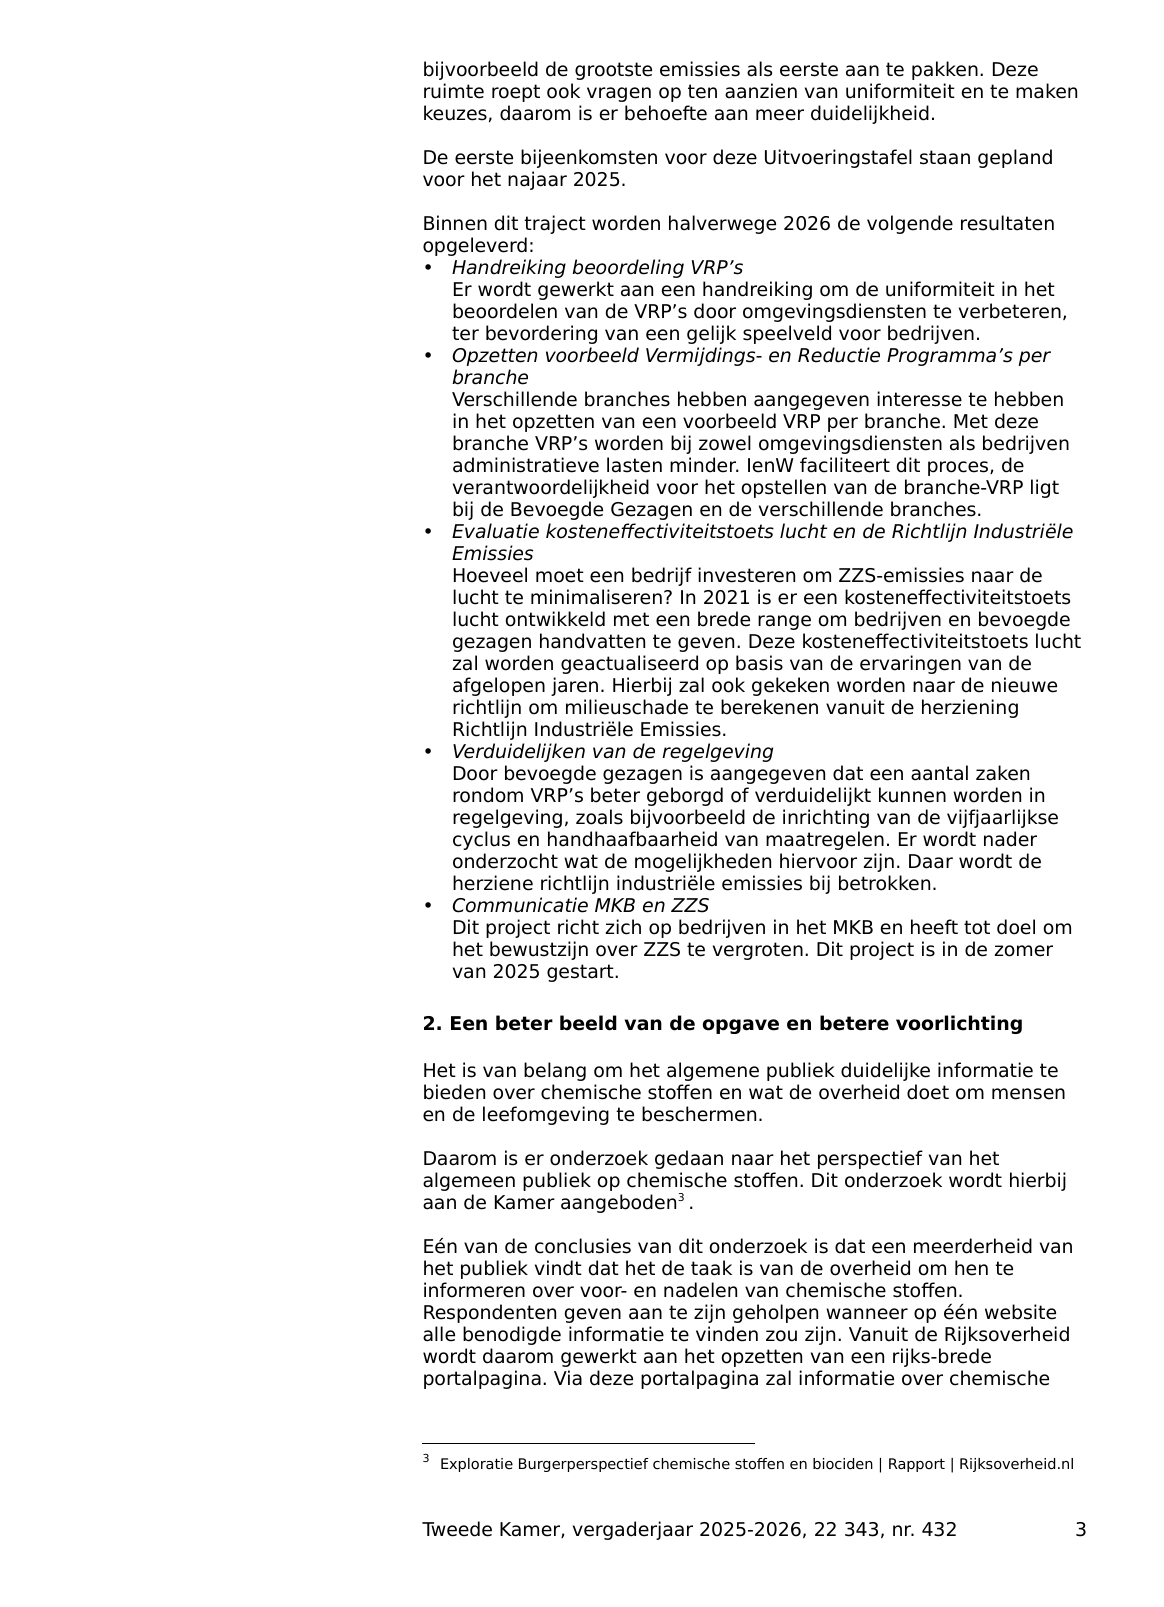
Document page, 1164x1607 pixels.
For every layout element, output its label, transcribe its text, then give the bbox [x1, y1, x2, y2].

text • Evaluatie kosteneffectiviteitstoets lucht en de Richtlijn Industriële Emissies [422, 521, 1087, 565]
text De eerste bijeenkomsten voor deze Uitvoeringstafel staan gepland voor het najaar 2025. [422, 147, 1087, 191]
text Daarom is er onderzoek gedaan naar het perspectief van het algemeen publiek op chemische stoffen. Dit onderzoek wordt hierbij aan de Kamer aangeboden. [422, 1148, 1087, 1214]
text Het is van belang om het algemene publiek duidelijke informatie te bieden over chemische stoffen en wat de overheid doet om mensen en de leefomgeving te beschermen. [422, 1059, 1087, 1126]
text Dit project richt zich op bedrijven in het MKB en heeft tot doel om het bewustzijn over ZZS te vergroten. Dit project is in de zomer van 2025 gestart. [452, 917, 1087, 983]
text • Opzetten voorbeeld Vermijdings- en Reductie Programma’s per branche [422, 345, 1087, 389]
text • Verduidelijken van de regelgeving [422, 741, 1087, 763]
text Eén van de conclusies van dit onderzoek is dat een meerderheid van het publiek vindt dat het de taak is van de overheid om hen te informeren over voor- en nadelen van chemische stoffen. Respondenten geven aan te zijn geholpen wanneer op één website alle benodigde informatie te vinden zou zijn. Vanuit de Rijksoverheid wordt daarom gewerkt aan het opzetten van een rijks-brede portalpagina. Via deze portalpagina zal informatie over chemische [422, 1236, 1087, 1390]
subtitle 2. Een beter beeld van de opgave en betere voorlichting [422, 1013, 1087, 1034]
text Er wordt gewerkt aan een handreiking om de uniformiteit in het beoordelen van de VRP’s door omgevingsdiensten te verbeteren, ter bevordering van een gelijk speelveld voor bedrijven. [452, 279, 1087, 345]
text Hoeveel moet een bedrijf investeren om ZZS-emissies naar de lucht te minimaliseren? In 2021 is er een kosteneffectiviteitstoets lucht ontwikkeld met een brede range om bedrijven en bevoegde gezagen handvatten te geven. Deze kosteneffectiviteitstoets lucht zal worden geactualiseerd op basis van de ervaringen van de afgelopen jaren. Hierbij zal ook gekeken worden naar de nieuwe richtlijn om milieuschade te berekenen vanuit de herziening Richtlijn Industriële Emissies. [452, 565, 1087, 741]
text • Communicatie MKB en ZZS [422, 895, 1087, 917]
text Binnen dit traject worden halverwege 2026 de volgende resultaten opgeleverd: [422, 213, 1087, 257]
text Verschillende branches hebben aangegeven interesse te hebben in het opzetten van een voorbeeld VRP per branche. Met deze branche VRP’s worden bij zowel omgevingsdiensten als bedrijven administratieve lasten minder. IenW faciliteert dit proces, de verantwoordelijkheid voor het opstellen van de branche-VRP ligt bij de Bevoegde Gezagen en de verschillende branches. [452, 389, 1087, 521]
text Exploratie Burgerperspectief chemische stoffen en biociden | Rapport | Rijksoverheid.nl [422, 1452, 1087, 1474]
text • Handreiking beoordeling VRP’s [422, 257, 1087, 279]
text bijvoorbeeld de grootste emissies als eerste aan te pakken. Deze ruimte roept ook vragen op ten aanzien van uniformiteit en te maken keuzes, daarom is er behoefte aan meer duidelijkheid. [422, 59, 1087, 125]
text Door bevoegde gezagen is aangegeven dat een aantal zaken rondom VRP’s beter geborgd of verduidelijkt kunnen worden in regelgeving, zoals bijvoorbeeld de inrichting van de vijfjaarlijkse cyclus en handhaafbaarheid van maatregelen. Er wordt nader onderzocht wat de mogelijkheden hiervoor zijn. Daar wordt de herziene richtlijn industriële emissies bij betrokken. [452, 763, 1087, 895]
